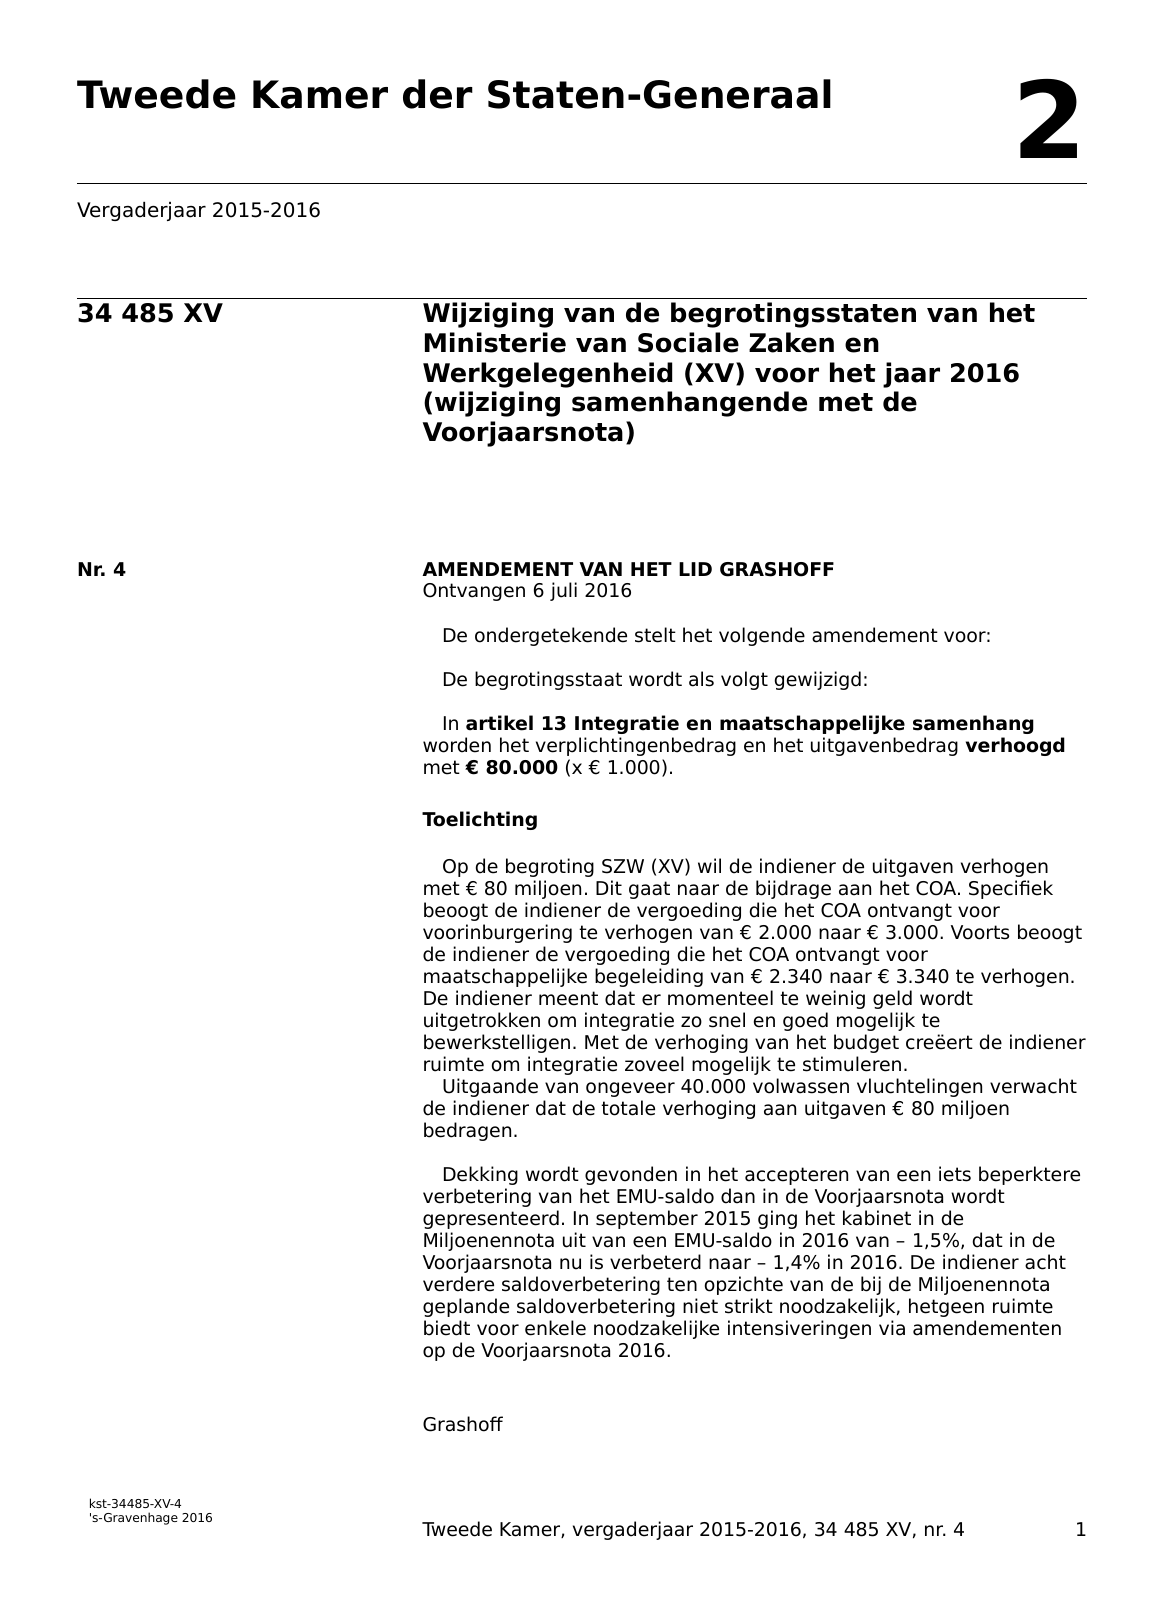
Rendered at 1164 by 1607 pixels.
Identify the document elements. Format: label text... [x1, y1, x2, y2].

table_header 2 [886, 59, 1087, 183]
text Ontvangen 6 juli 2016 [422, 580, 1087, 602]
subtitle Nr. 4 AMENDEMENT VAN HET LID GRASHOFF [77, 558, 1087, 580]
text De begrotingsstaat wordt als volgt gewijzigd: [422, 669, 1087, 691]
subtitle Toelichting [422, 809, 1087, 831]
text kst-34485-XV-4 [88, 1497, 323, 1511]
text Grashoff [422, 1392, 1087, 1436]
text De ondergetekende stelt het volgende amendement voor: [422, 624, 1087, 647]
text In artikel 13 Integratie en maatschappelijke samenhang worden het verplichtingenbedrag en het uitgavenbedrag verhoogd met € 80.000 (x € 1.000). [422, 713, 1087, 779]
text Uitgaande van ongeveer 40.000 volwassen vluchtelingen verwacht de indiener dat de totale verhoging aan uitgaven € 80 miljoen bedragen. [422, 1076, 1087, 1142]
table_cell Vergaderjaar 2015-2016 [77, 184, 1087, 298]
table_header Tweede Kamer der Staten-Generaal [77, 59, 886, 183]
text 's-Gravenhage 2016 [88, 1511, 323, 1525]
text Dekking wordt gevonden in het accepteren van een iets beperktere verbetering van het EMU-saldo dan in de Voorjaarsnota wordt gepresenteerd. In september 2015 ging het kabinet in de Miljoenennota uit van een EMU-saldo in 2016 van – 1,5%, dat in de Voorjaarsnota nu is verbeterd naar – 1,4% in 2016. De indiener acht verdere saldoverbetering ten opzichte van de bij de Miljoenennota geplande saldoverbetering niet strikt noodzakelijk, hetgeen ruimte biedt voor enkele noodzakelijke intensiveringen via amendementen op de Voorjaarsnota 2016. [422, 1164, 1087, 1362]
subtitle 34 485 XV Wijziging van de begrotingsstaten van het Ministerie van Sociale Zaken en Werkgelegenheid (XV) voor het jaar 2016 (wijziging samenhangende met de Voorjaarsnota) [77, 299, 1087, 447]
text Op de begroting SZW (XV) wil de indiener de uitgaven verhogen met € 80 miljoen. Dit gaat naar de bijdrage aan het COA. Specifiek beoogt de indiener de vergoeding die het COA ontvangt voor voorinburgering te verhogen van € 2.000 naar € 3.000. Voorts beoogt de indiener de vergoeding die het COA ontvangt voor maatschappelijke begeleiding van € 2.340 naar € 3.340 te verhogen. De indiener meent dat er momenteel te weinig geld wordt uitgetrokken om integratie zo snel en goed mogelijk te bewerkstelligen. Met de verhoging van het budget creëert de indiener ruimte om integratie zoveel mogelijk te stimuleren. [422, 856, 1087, 1076]
